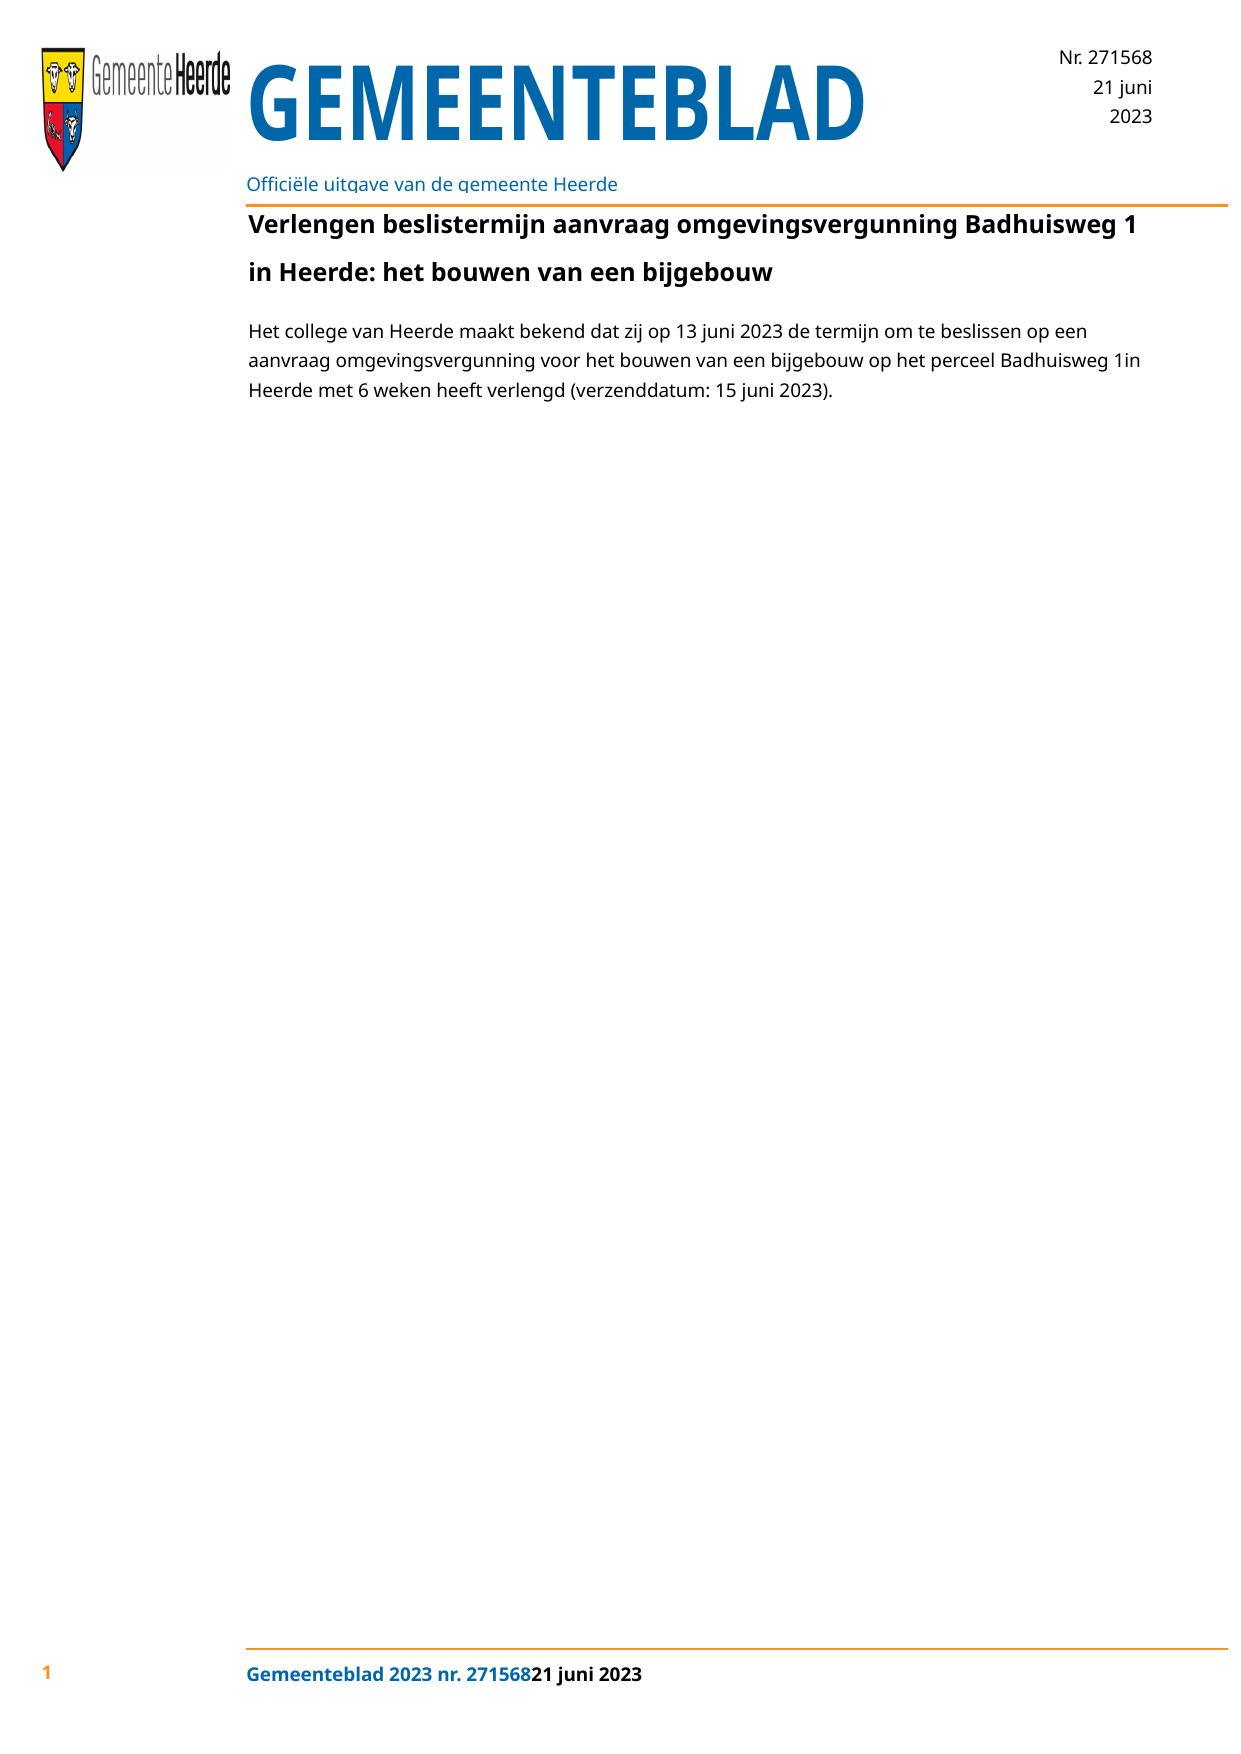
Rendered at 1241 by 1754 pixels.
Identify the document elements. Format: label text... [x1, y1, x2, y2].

text Verlengen beslistermijn aanvraag omgevingsvergunning Badhuisweg 1 in Heerde: het bouwen van een bijgebouw [248, 207, 1152, 288]
picture [41, 47, 231, 172]
text Het college van Heerde maakt bekend dat zij op 13 juni 2023 de termijn om te beslissen op een aanvraag omgevingsvergunning voor het bouwen van een bijgebouw op het perceel Badhuisweg 1in Heerde met 6 weken heeft verlengd (verzenddatum: 15 juni 2023). [248, 318, 1152, 403]
